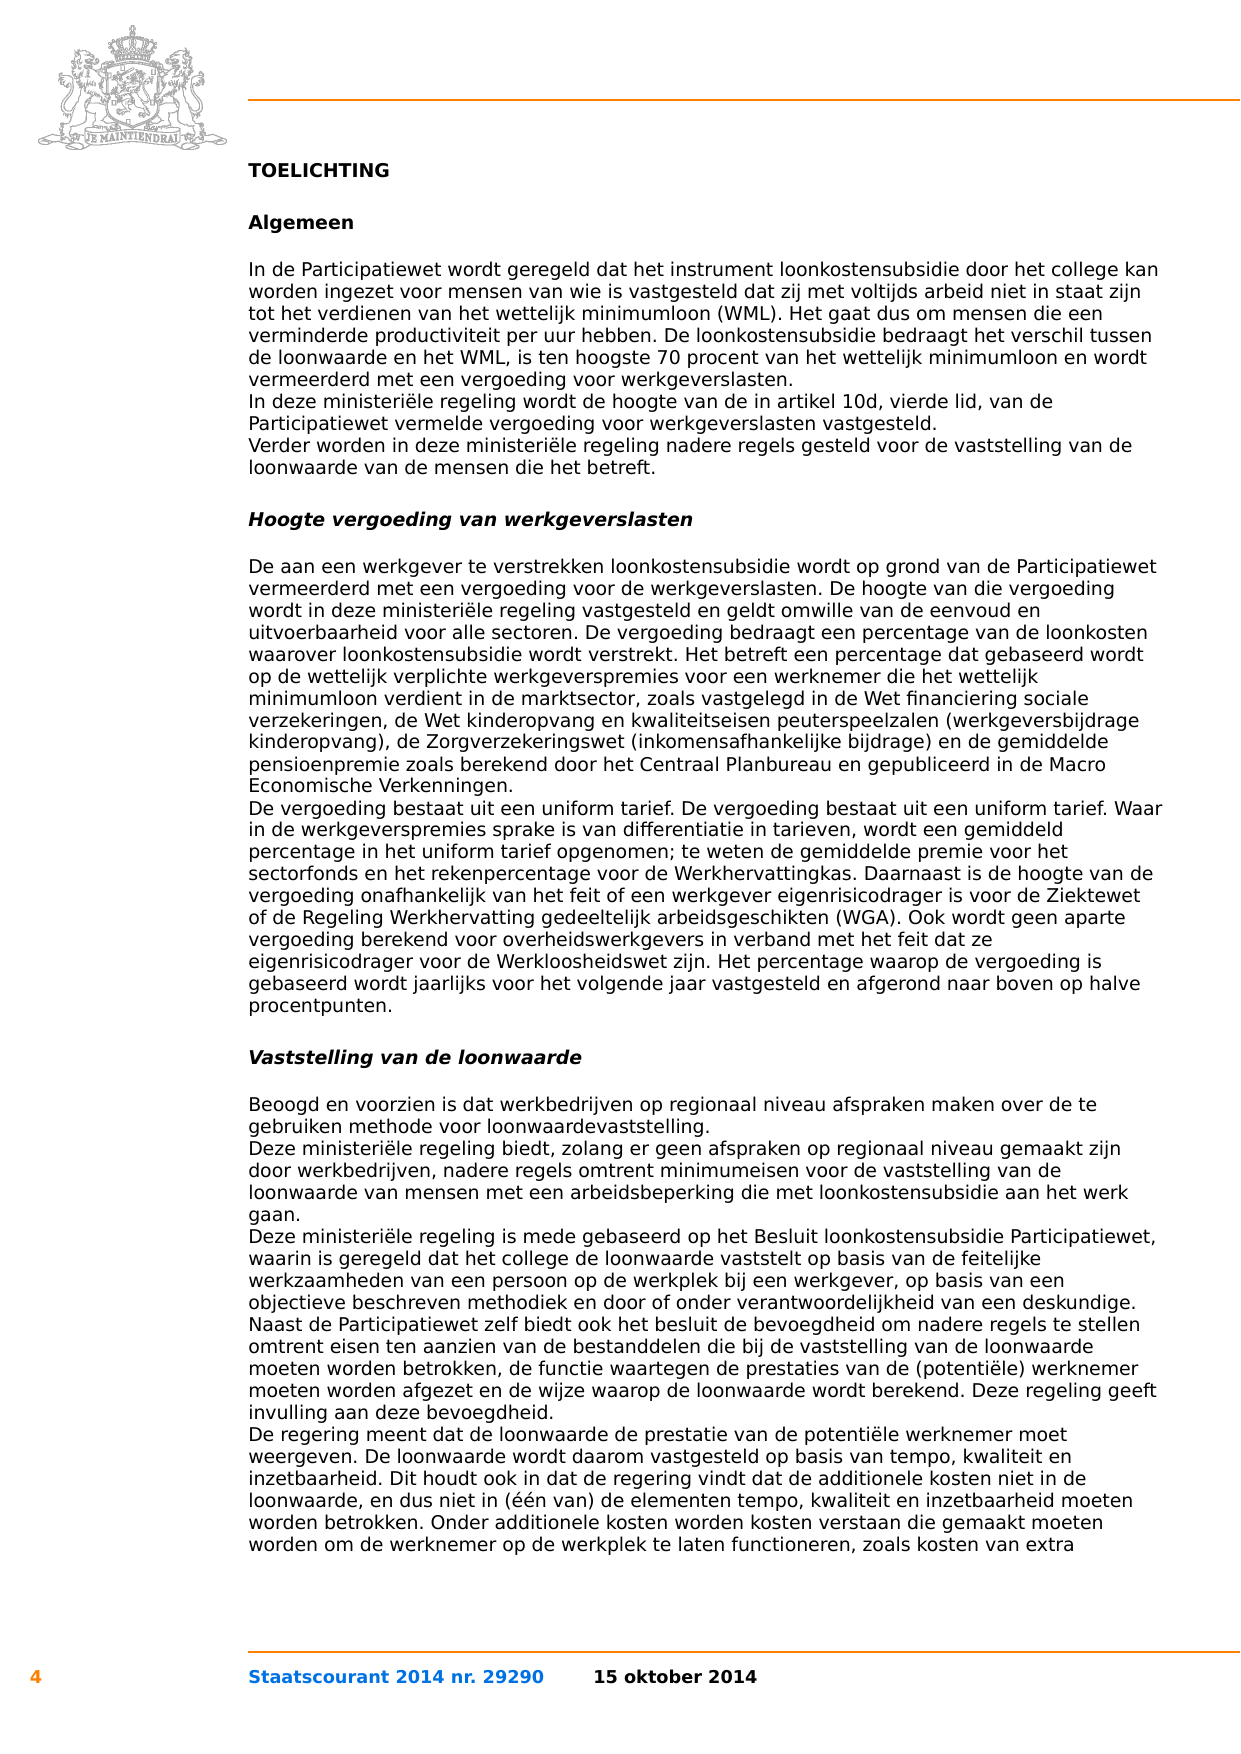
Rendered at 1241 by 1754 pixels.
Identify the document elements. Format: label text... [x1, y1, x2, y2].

text In de Participatiewet wordt geregeld dat het instrument loonkostensubsidie door het college kan worden ingezet voor mensen van wie is vastgesteld dat zij met voltijds arbeid niet in staat zijn tot het verdienen van het wettelijk minimumloon (WML). Het gaat dus om mensen die een verminderde productiviteit per uur hebben. De loonkostensubsidie bedraagt het verschil tussen de loonwaarde en het WML, is ten hoogste 70 procent van het wettelijk minimumloon en wordt vermeerderd met een vergoeding voor werkgeverslasten. [248, 259, 1163, 391]
subtitle Vaststelling van de loonwaarde [248, 1047, 1163, 1069]
text Verder worden in deze ministeriële regeling nadere regels gesteld voor de vaststelling van de loonwaarde van de mensen die het betreft. [248, 435, 1163, 479]
text Deze ministeriële regeling is mede gebaseerd op het Besluit loonkostensubsidie Participatiewet, waarin is geregeld dat het college de loonwaarde vaststelt op basis van de feitelijke werkzaamheden van een persoon op de werkplek bij een werkgever, op basis van een objectieve beschreven methodiek en door of onder verantwoordelijkheid van een deskundige. [248, 1226, 1163, 1314]
subtitle Algemeen [248, 212, 1163, 234]
text Beoogd en voorzien is dat werkbedrijven op regionaal niveau afspraken maken over de te gebruiken methode voor loonwaardevaststelling. [248, 1094, 1163, 1138]
text De regering meent dat de loonwaarde de prestatie van de potentiële werknemer moet weergeven. De loonwaarde wordt daarom vastgesteld op basis van tempo, kwaliteit en inzetbaarheid. Dit houdt ook in dat de regering vindt dat de additionele kosten niet in de loonwaarde, en dus niet in (één van) de elementen tempo, kwaliteit en inzetbaarheid moeten worden betrokken. Onder additionele kosten worden kosten verstaan die gemaakt moeten worden om de werknemer op de werkplek te laten functioneren, zoals kosten van extra [248, 1424, 1163, 1556]
text De vergoeding bestaat uit een uniform tarief. De vergoeding bestaat uit een uniform tarief. Waar in de werkgeverspremies sprake is van differentiatie in tarieven, wordt een gemiddeld percentage in het uniform tarief opgenomen; te weten de gemiddelde premie voor het sectorfonds en het rekenpercentage voor de Werkhervattingkas. Daarnaast is de hoogte van de vergoeding onafhankelijk van het feit of een werkgever eigenrisicodrager is voor de Ziektewet of de Regeling Werkhervatting gedeeltelijk arbeidsgeschikten (WGA). Ook wordt geen aparte vergoeding berekend voor overheidswerkgevers in verband met het feit dat ze eigenrisicodrager voor de Werkloosheidswet zijn. Het percentage waarop de vergoeding is gebaseerd wordt jaarlijks voor het volgende jaar vastgesteld en afgerond naar boven op halve procentpunten. [248, 797, 1163, 1017]
text In deze ministeriële regeling wordt de hoogte van de in artikel 10d, vierde lid, van de Participatiewet vermelde vergoeding voor werkgeverslasten vastgesteld. [248, 391, 1163, 435]
subtitle TOELICHTING [248, 160, 1163, 182]
text De aan een werkgever te verstrekken loonkostensubsidie wordt op grond van de Participatiewet vermeerderd met een vergoeding voor de werkgeverslasten. De hoogte van die vergoeding wordt in deze ministeriële regeling vastgesteld en geldt omwille van de eenvoud en uitvoerbaarheid voor alle sectoren. De vergoeding bedraagt een percentage van de loonkosten waarover loonkostensubsidie wordt verstrekt. Het betreft een percentage dat gebaseerd wordt op de wettelijk verplichte werkgeverspremies voor een werknemer die het wettelijk minimumloon verdient in de marktsector, zoals vastgelegd in de Wet financiering sociale verzekeringen, de Wet kinderopvang en kwaliteitseisen peuterspeelzalen (werkgeversbijdrage kinderopvang), de Zorgverzekeringswet (inkomensafhankelijke bijdrage) en de gemiddelde pensioenpremie zoals berekend door het Centraal Planbureau en gepubliceerd in de Macro Economische Verkenningen. [248, 556, 1163, 797]
picture [38, 25, 227, 150]
text Naast de Participatiewet zelf biedt ook het besluit de bevoegdheid om nadere regels te stellen omtrent eisen ten aanzien van de bestanddelen die bij de vaststelling van de loonwaarde moeten worden betrokken, de functie waartegen de prestaties van de (potentiële) werknemer moeten worden afgezet en de wijze waarop de loonwaarde wordt berekend. Deze regeling geeft invulling aan deze bevoegdheid. [248, 1314, 1163, 1424]
subtitle Hoogte vergoeding van werkgeverslasten [248, 509, 1163, 531]
text Deze ministeriële regeling biedt, zolang er geen afspraken op regionaal niveau gemaakt zijn door werkbedrijven, nadere regels omtrent minimumeisen voor de vaststelling van de loonwaarde van mensen met een arbeidsbeperking die met loonkostensubsidie aan het werk gaan. [248, 1138, 1163, 1226]
